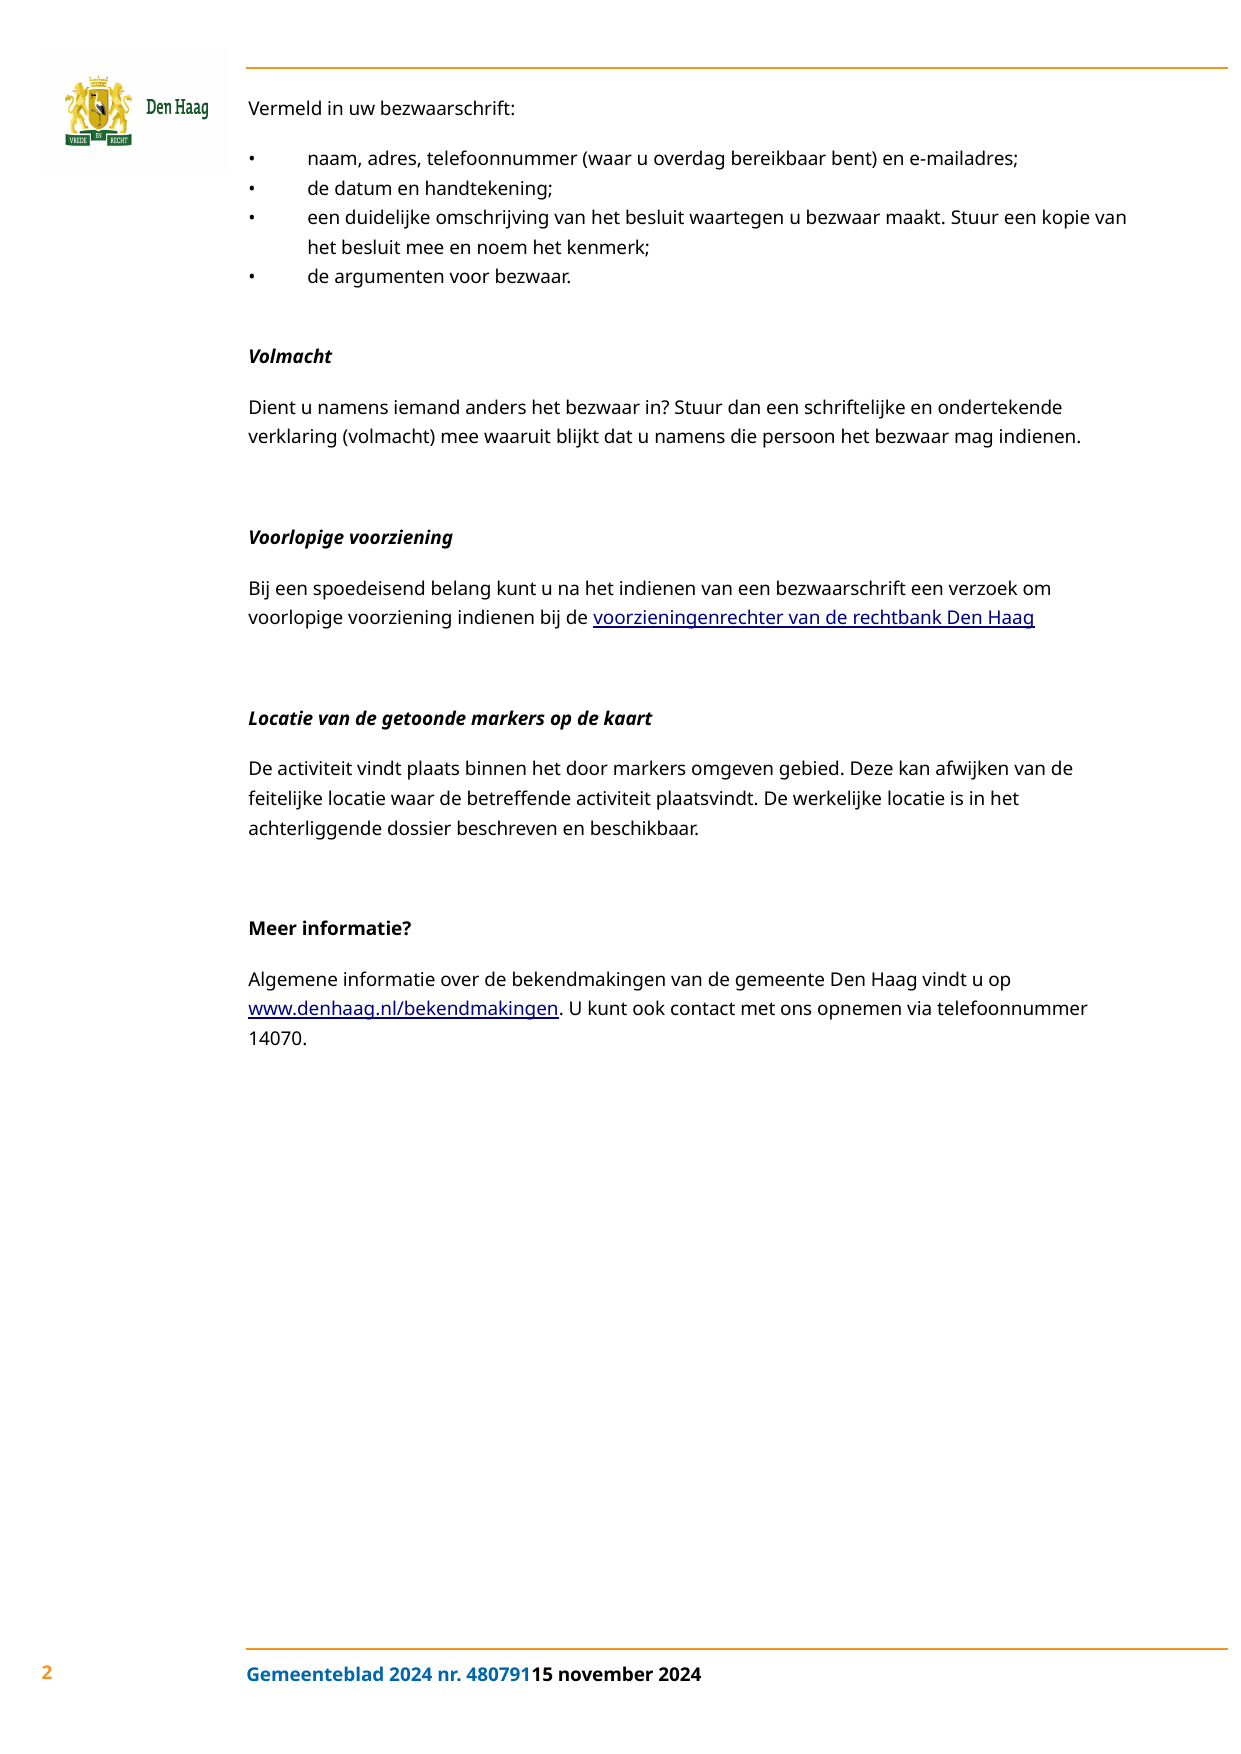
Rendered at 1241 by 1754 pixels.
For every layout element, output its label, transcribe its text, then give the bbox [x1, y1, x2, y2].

text Bij een spoedeisend belang kunt u na het indienen van een bezwaarschrift een verzoek om voorlopige voorziening indienen bij de voorzieningenrechter van de rechtbank Den Haag [248, 575, 1152, 630]
text Volmacht [248, 343, 1152, 369]
list de datum en handtekening; [248, 175, 1152, 201]
picture [41, 47, 231, 172]
text Meer informatie? [248, 916, 1152, 941]
text Algemene informatie over de bekendmakingen van de gemeente Den Haag vindt u op www.denhaag.nl/bekendmakingen. U kunt ook contact met ons opnemen via telefoonnummer 14070. [248, 966, 1152, 1051]
text Voorlopige voorziening [248, 524, 1152, 550]
text Dient u namens iemand anders het bezwaar in? Stuur dan een schriftelijke en ondertekende verklaring (volmacht) mee waaruit blijkt dat u namens die persoon het bezwaar mag indienen. [248, 394, 1152, 449]
list naam, adres, telefoonnummer (waar u overdag bereikbaar bent) en e-mailadres; [248, 145, 1152, 171]
text Locatie van de getoonde markers op de kaart [248, 705, 1152, 731]
list een duidelijke omschrijving van het besluit waartegen u bezwaar maakt. Stuur een kopie van het besluit mee en noem het kenmerk; [248, 204, 1152, 260]
text De activiteit vindt plaats binnen het door markers omgeven gebied. Deze kan afwijken van de feitelijke locatie waar de betreffende activiteit plaatsvindt. De werkelijke locatie is in het achterliggende dossier beschreven en beschikbaar. [248, 756, 1152, 841]
list de argumenten voor bezwaar. [248, 263, 1152, 289]
text Vermeld in uw bezwaarschrift: [248, 95, 1152, 121]
